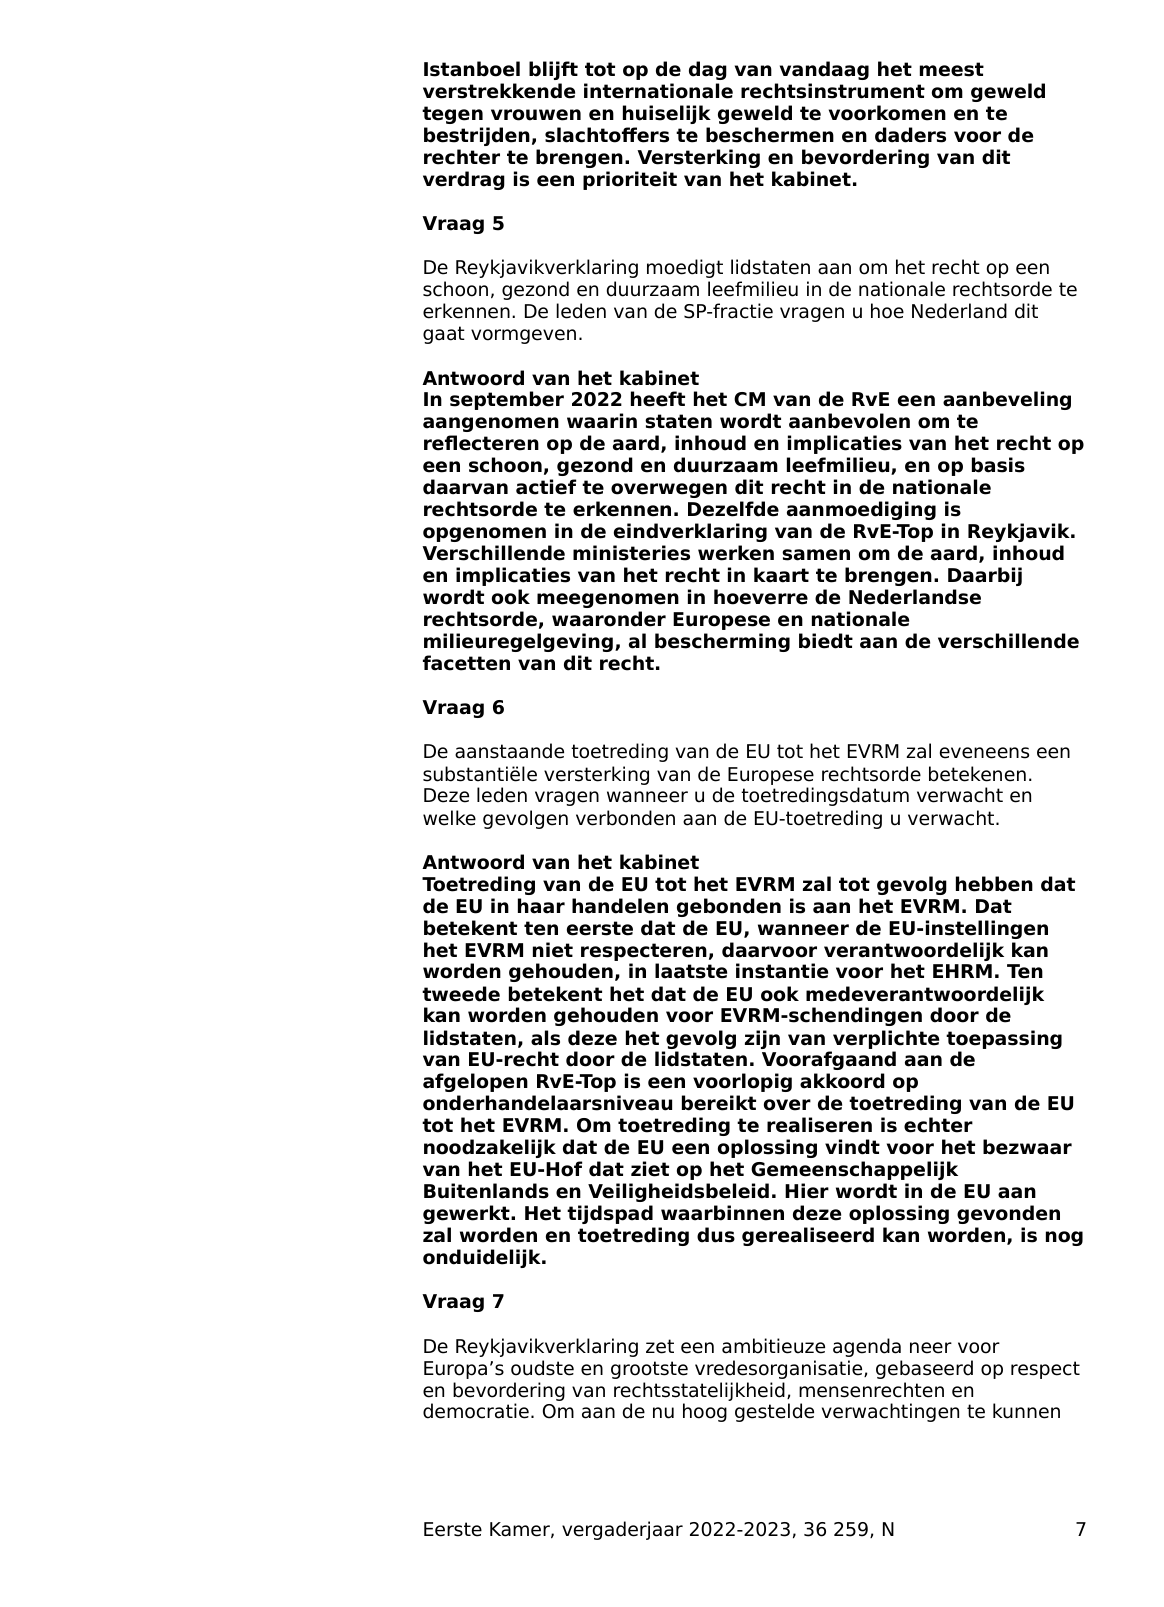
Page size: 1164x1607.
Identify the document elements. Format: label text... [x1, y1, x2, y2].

text De Reykjavikverklaring moedigt lidstaten aan om het recht op een schoon, gezond en duurzaam leefmilieu in de nationale rechtsorde te erkennen. De leden van de SP-fractie vragen u hoe Nederland dit gaat vormgeven. [422, 257, 1087, 345]
subtitle Vraag 7 [422, 1291, 1087, 1313]
subtitle Vraag 5 [422, 213, 1087, 235]
text In september 2022 heeft het CM van de RvE een aanbeveling aangenomen waarin staten wordt aanbevolen om te reflecteren op de aard, inhoud en implicaties van het recht op een schoon, gezond en duurzaam leefmilieu, en op basis daarvan actief te overwegen dit recht in de nationale rechtsorde te erkennen. Dezelfde aanmoediging is opgenomen in de eindverklaring van de RvE-Top in Reykjavik. Verschillende ministeries werken samen om de aard, inhoud en implicaties van het recht in kaart te brengen. Daarbij wordt ook meegenomen in hoeverre de Nederlandse rechtsorde, waaronder Europese en nationale milieuregelgeving, al bescherming biedt aan de verschillende facetten van dit recht. [422, 389, 1087, 675]
text Antwoord van het kabinet [422, 367, 1087, 389]
text Toetreding van de EU tot het EVRM zal tot gevolg hebben dat de EU in haar handelen gebonden is aan het EVRM. Dat betekent ten eerste dat de EU, wanneer de EU-instellingen het EVRM niet respecteren, daarvoor verantwoordelijk kan worden gehouden, in laatste instantie voor het EHRM. Ten tweede betekent het dat de EU ook medeverantwoordelijk kan worden gehouden voor EVRM-schendingen door de lidstaten, als deze het gevolg zijn van verplichte toepassing van EU-recht door de lidstaten. Voorafgaand aan de afgelopen RvE-Top is een voorlopig akkoord op onderhandelaarsniveau bereikt over de toetreding van de EU tot het EVRM. Om toetreding te realiseren is echter noodzakelijk dat de EU een oplossing vindt voor het bezwaar van het EU-Hof dat ziet op het Gemeenschappelijk Buitenlands en Veiligheidsbeleid. Hier wordt in de EU aan gewerkt. Het tijdspad waarbinnen deze oplossing gevonden zal worden en toetreding dus gerealiseerd kan worden, is nog onduidelijk. [422, 873, 1087, 1269]
text De Reykjavikverklaring zet een ambitieuze agenda neer voor Europa’s oudste en grootste vredesorganisatie, gebaseerd op respect en bevordering van rechtsstatelijkheid, mensenrechten en democratie. Om aan de nu hoog gestelde verwachtingen te kunnen [422, 1336, 1087, 1423]
subtitle Vraag 6 [422, 697, 1087, 719]
text De aanstaande toetreding van de EU tot het EVRM zal eveneens een substantiële versterking van de Europese rechtsorde betekenen. Deze leden vragen wanneer u de toetredingsdatum verwacht en welke gevolgen verbonden aan de EU-toetreding u verwacht. [422, 741, 1087, 829]
text Istanboel blijft tot op de dag van vandaag het meest verstrekkende internationale rechtsinstrument om geweld tegen vrouwen en huiselijk geweld te voorkomen en te bestrijden, slachtoffers te beschermen en daders voor de rechter te brengen. Versterking en bevordering van dit verdrag is een prioriteit van het kabinet. [422, 59, 1087, 191]
text Antwoord van het kabinet [422, 852, 1087, 873]
